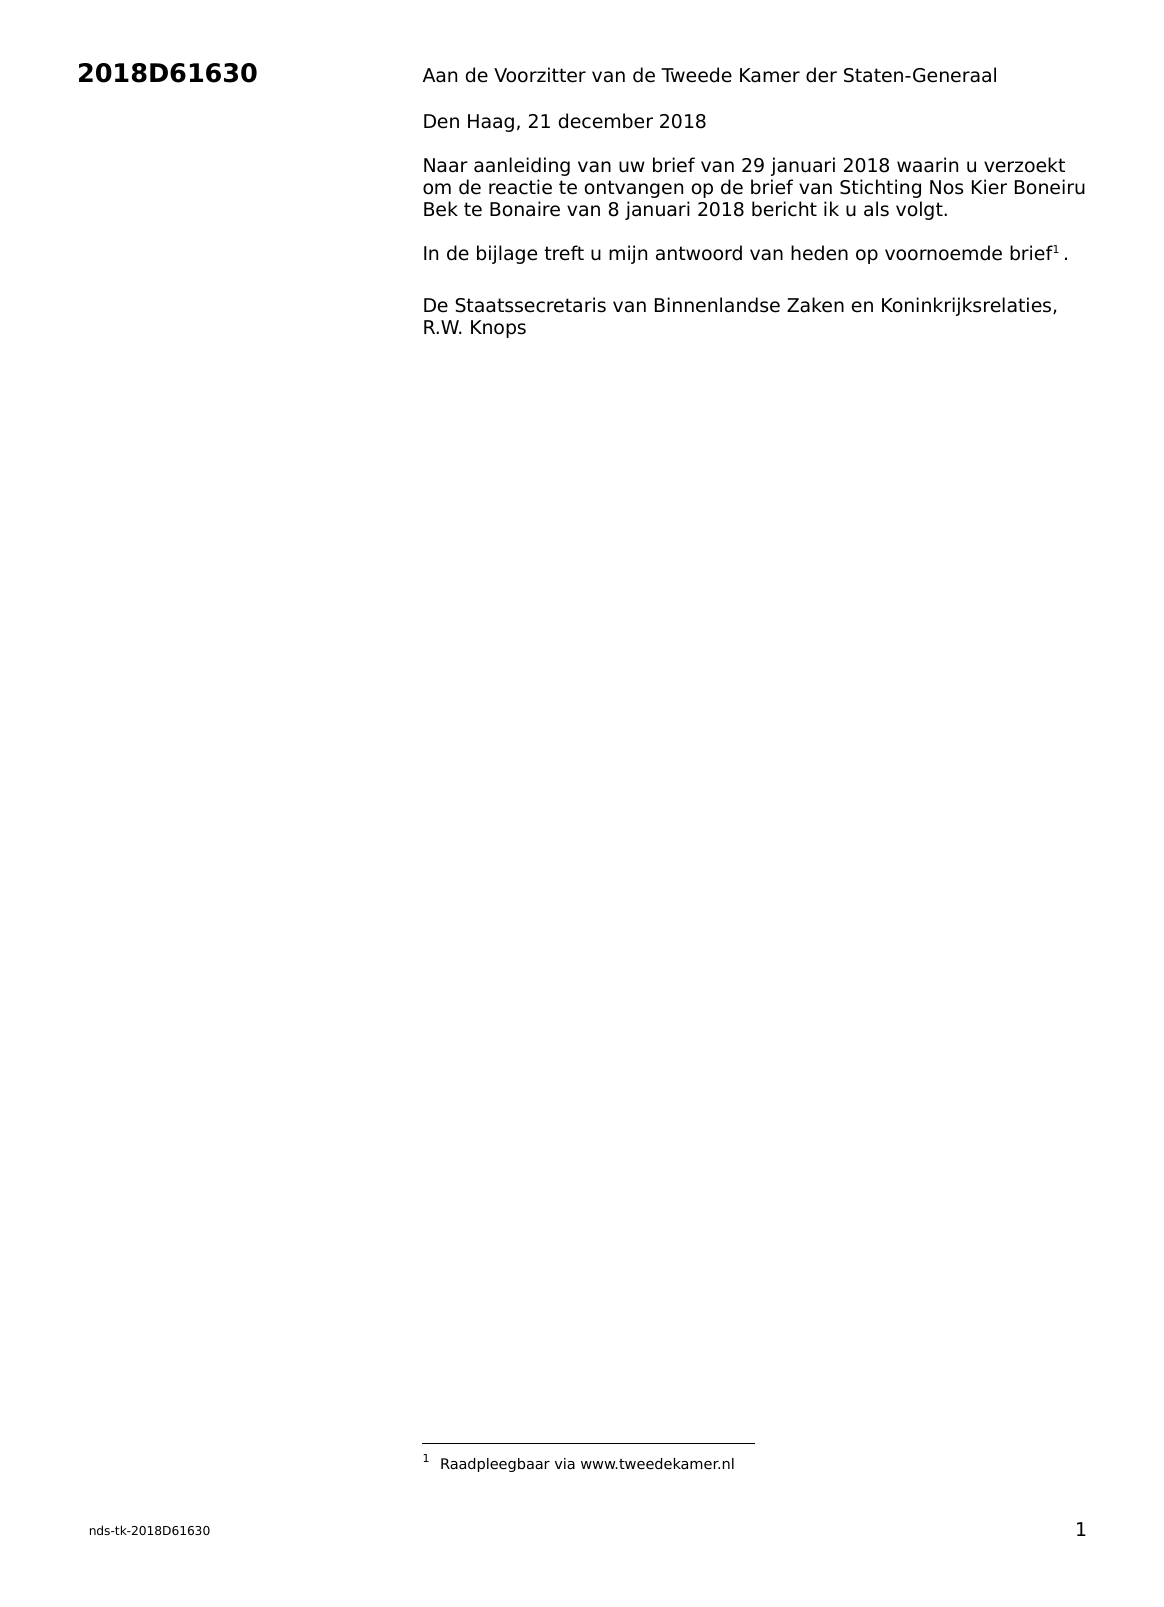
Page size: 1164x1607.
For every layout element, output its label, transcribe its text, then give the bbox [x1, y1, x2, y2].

text nds-tk-2018D61630 [88, 1524, 323, 1538]
text Den Haag, 21 december 2018 [422, 111, 1087, 133]
text Raadpleegbaar via www.tweedekamer.nl [422, 1452, 1087, 1474]
text De Staatssecretaris van Binnenlandse Zaken en Koninkrijksrelaties, R.W. Knops [422, 295, 1087, 339]
text 2018D61630 Aan de Voorzitter van de Tweede Kamer der Staten-Generaal [77, 59, 1087, 89]
text In de bijlage treft u mijn antwoord van heden op voornoemde brief. [422, 243, 1087, 265]
text Naar aanleiding van uw brief van 29 januari 2018 waarin u verzoekt om de reactie te ontvangen op de brief van Stichting Nos Kier Boneiru Bek te Bonaire van 8 januari 2018 bericht ik u als volgt. [422, 155, 1087, 221]
